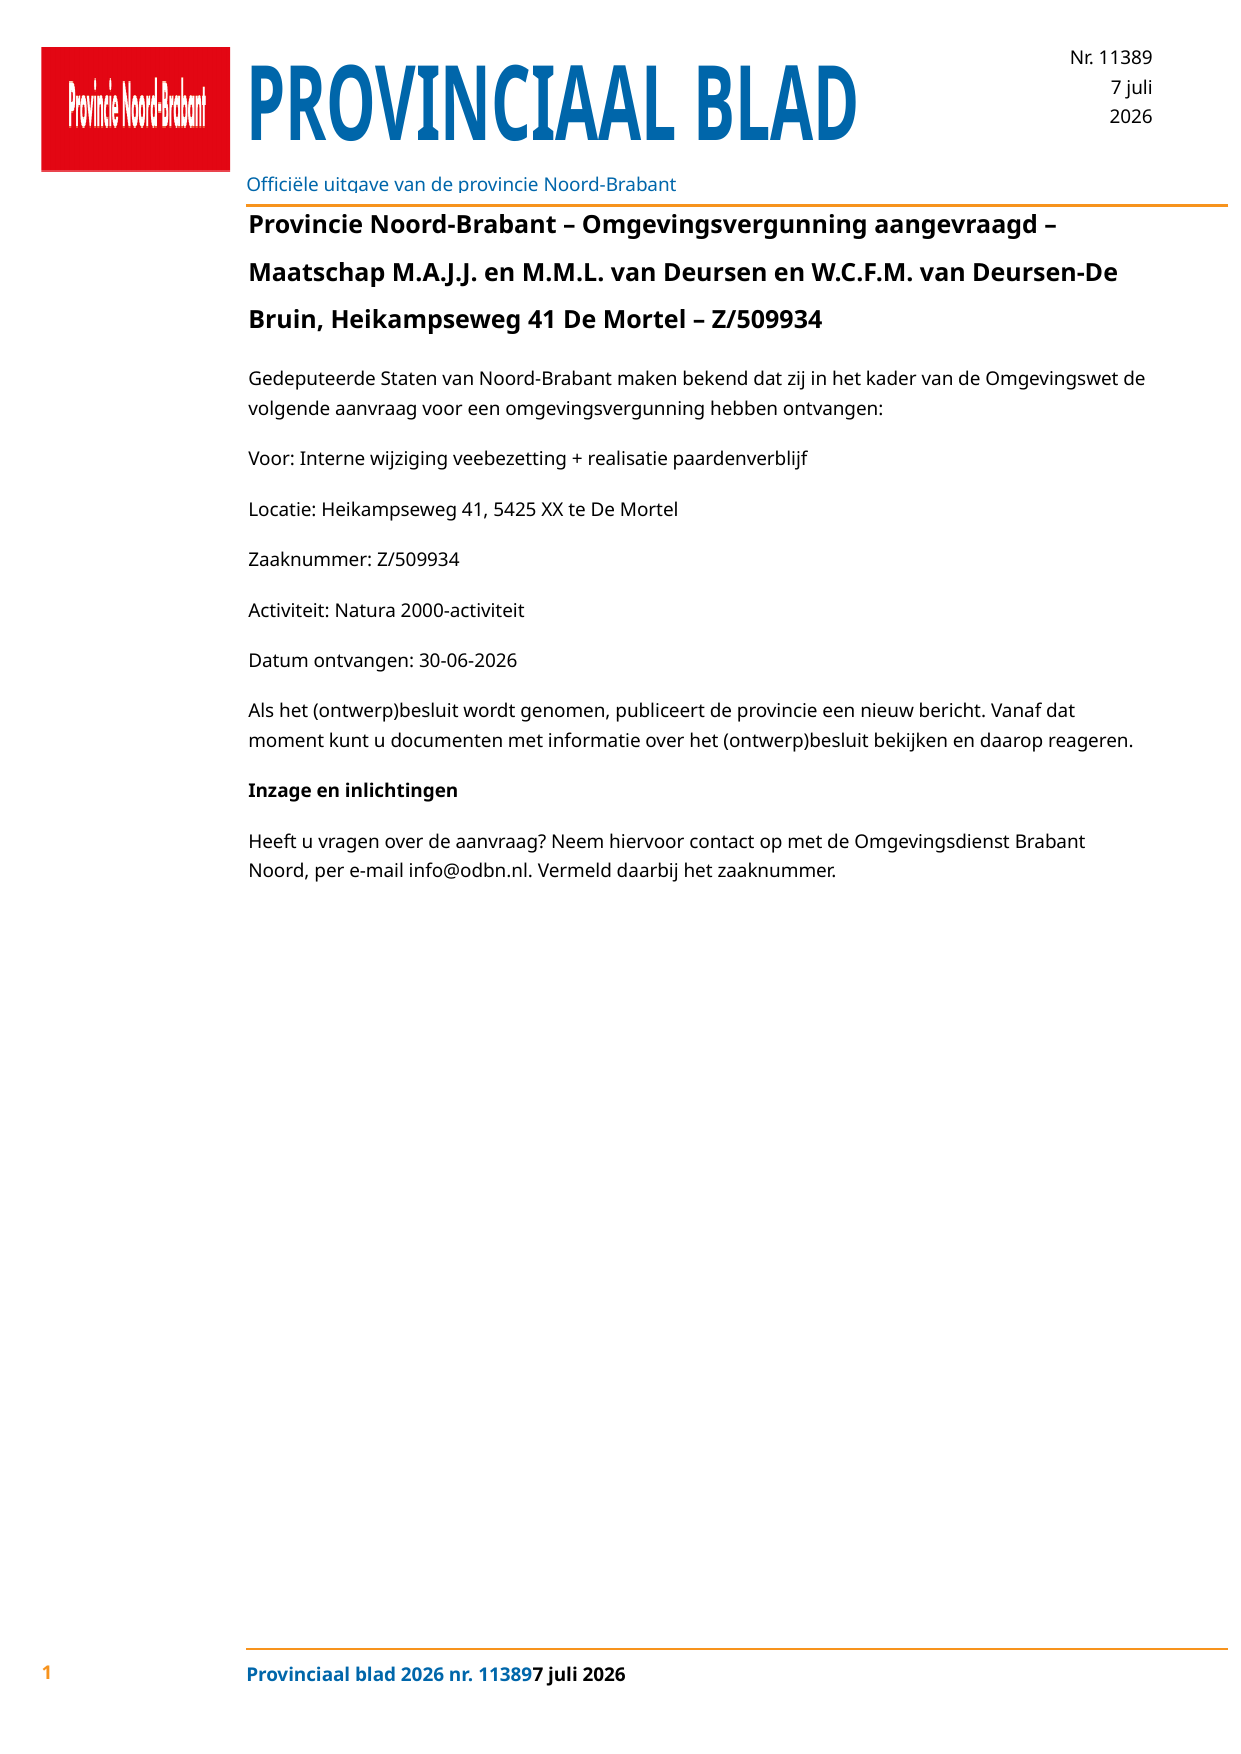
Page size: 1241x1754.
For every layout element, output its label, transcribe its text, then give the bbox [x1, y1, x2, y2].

text Gedeputeerde Staten van Noord-Brabant maken bekend dat zij in het kader van de Omgevingswet de volgende aanvraag voor een omgevingsvergunning hebben ontvangen: [248, 366, 1152, 421]
text Voor: Interne wijziging veebezetting + realisatie paardenverblijf [248, 446, 1152, 471]
text Inzage en inlichtingen [248, 778, 1152, 803]
text Provincie Noord-Brabant – Omgevingsvergunning aangevraagd – Maatschap M.A.J.J. en M.M.L. van Deursen en W.C.F.M. van Deursen-De Bruin, Heikampseweg 41 De Mortel – Z/509934 [248, 207, 1152, 336]
text Activiteit: Natura 2000-activiteit [248, 597, 1152, 622]
text Datum ontvangen: 30-06-2026 [248, 647, 1152, 673]
text Locatie: Heikampseweg 41, 5425 XX te De Mortel [248, 496, 1152, 522]
text Heeft u vragen over de aanvraag? Neem hiervoor contact op met de Omgevingsdienst Brabant Noord, per e-mail info@odbn.nl. Vermeld daarbij het zaaknummer. [248, 828, 1152, 883]
picture [41, 47, 231, 172]
text Zaaknummer: Z/509934 [248, 546, 1152, 572]
text Als het (ontwerp)besluit wordt genomen, publiceert de provincie een nieuw bericht. Vanaf dat moment kunt u documenten met informatie over het (ontwerp)besluit bekijken en daarop reageren. [248, 698, 1152, 753]
